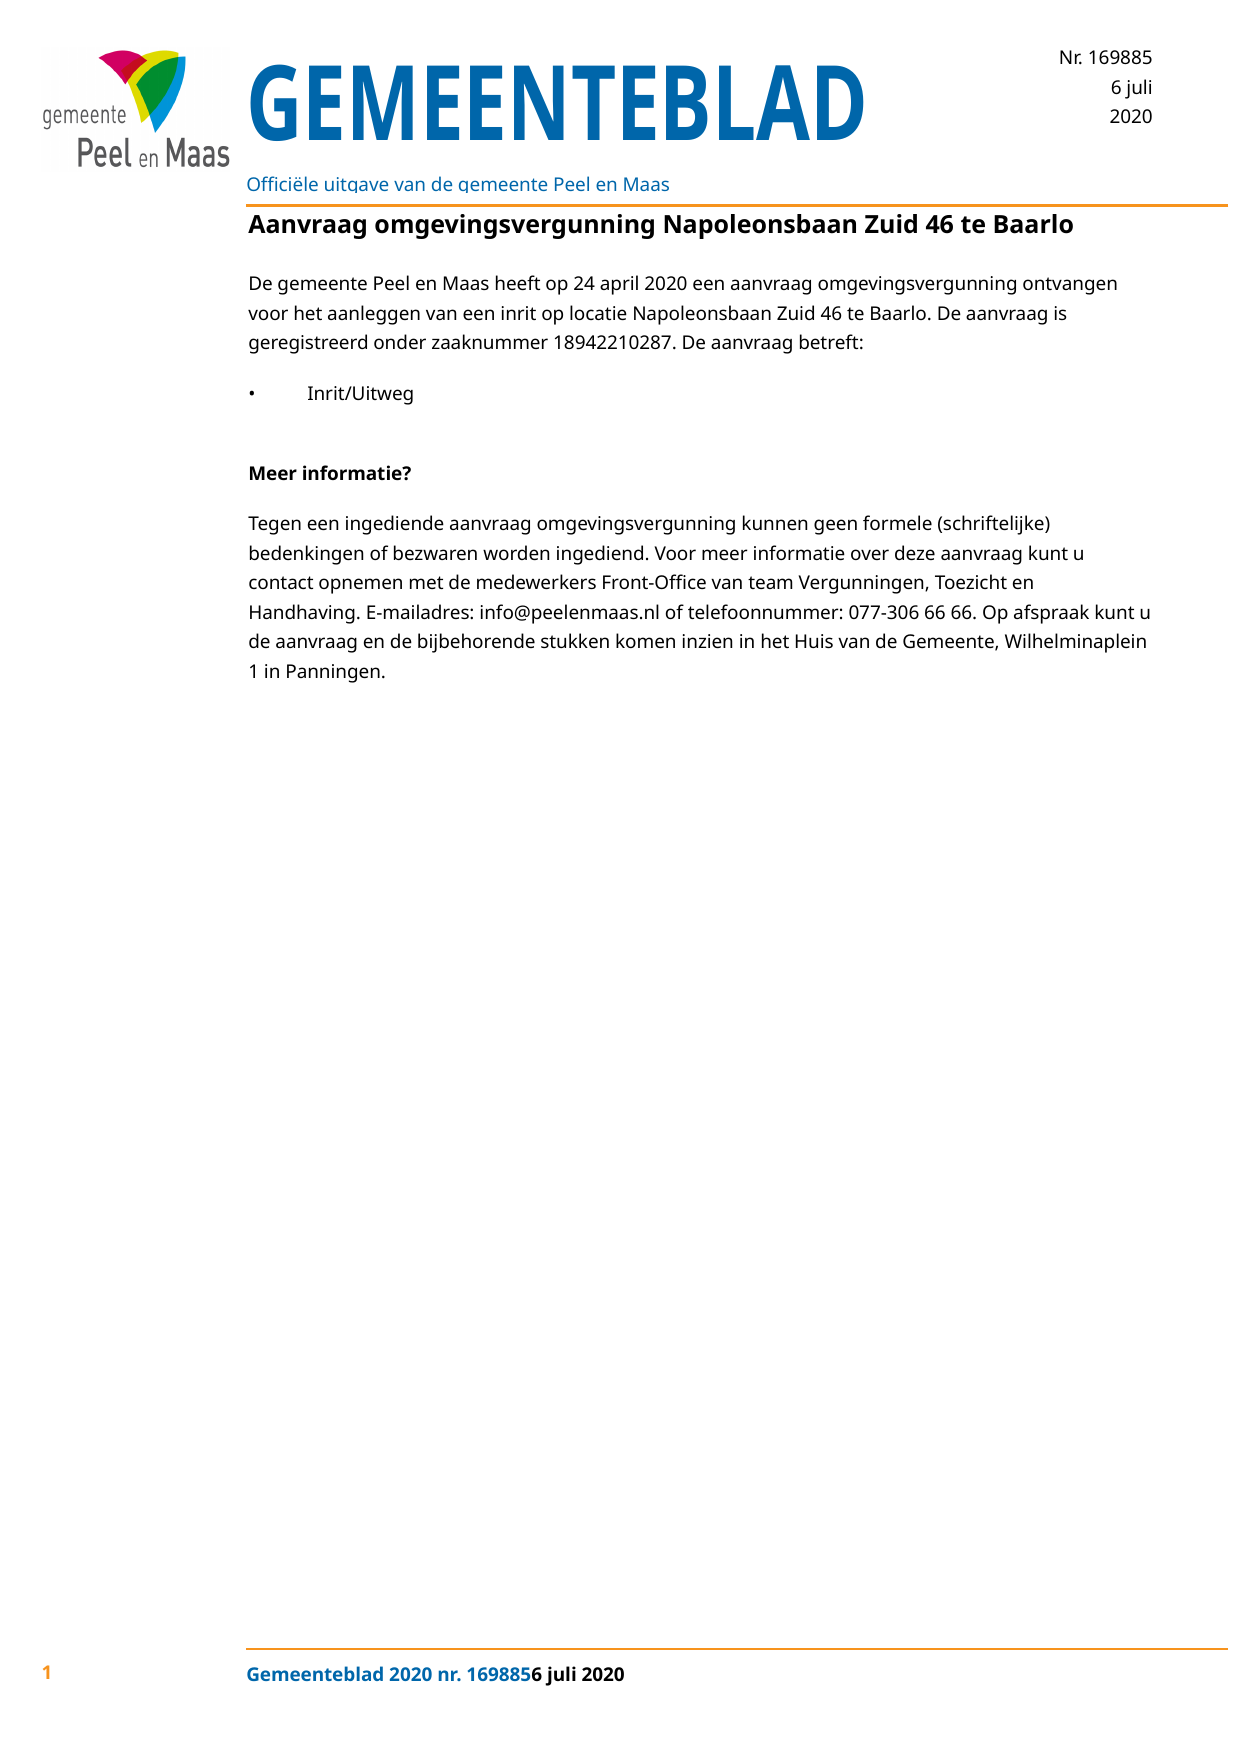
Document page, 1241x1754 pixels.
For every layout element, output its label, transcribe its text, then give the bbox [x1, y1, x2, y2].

text Tegen een ingediende aanvraag omgevingsvergunning kunnen geen formele (schriftelijke) bedenkingen of bezwaren worden ingediend. Voor meer informatie over deze aanvraag kunt u contact opnemen met de medewerkers Front-Office van team Vergunningen, Toezicht en Handhaving. E-mailadres: info@peelenmaas.nl of telefoonnummer: 077-306 66 66. Op afspraak kunt u de aanvraag en de bijbehorende stukken komen inzien in het Huis van de Gemeente, Wilhelminaplein 1 in Panningen. [248, 510, 1152, 684]
text De gemeente Peel en Maas heeft op 24 april 2020 een aanvraag omgevingsvergunning ontvangen voor het aanleggen van een inrit op locatie Napoleonsbaan Zuid 46 te Baarlo. De aanvraag is geregistreerd onder zaaknummer 18942210287. De aanvraag betreft: [248, 270, 1152, 355]
picture [41, 47, 231, 172]
list Inrit/Uitweg [248, 380, 1152, 406]
text Aanvraag omgevingsvergunning Napoleonsbaan Zuid 46 te Baarlo [248, 207, 1152, 241]
text Meer informatie? [248, 460, 1152, 486]
